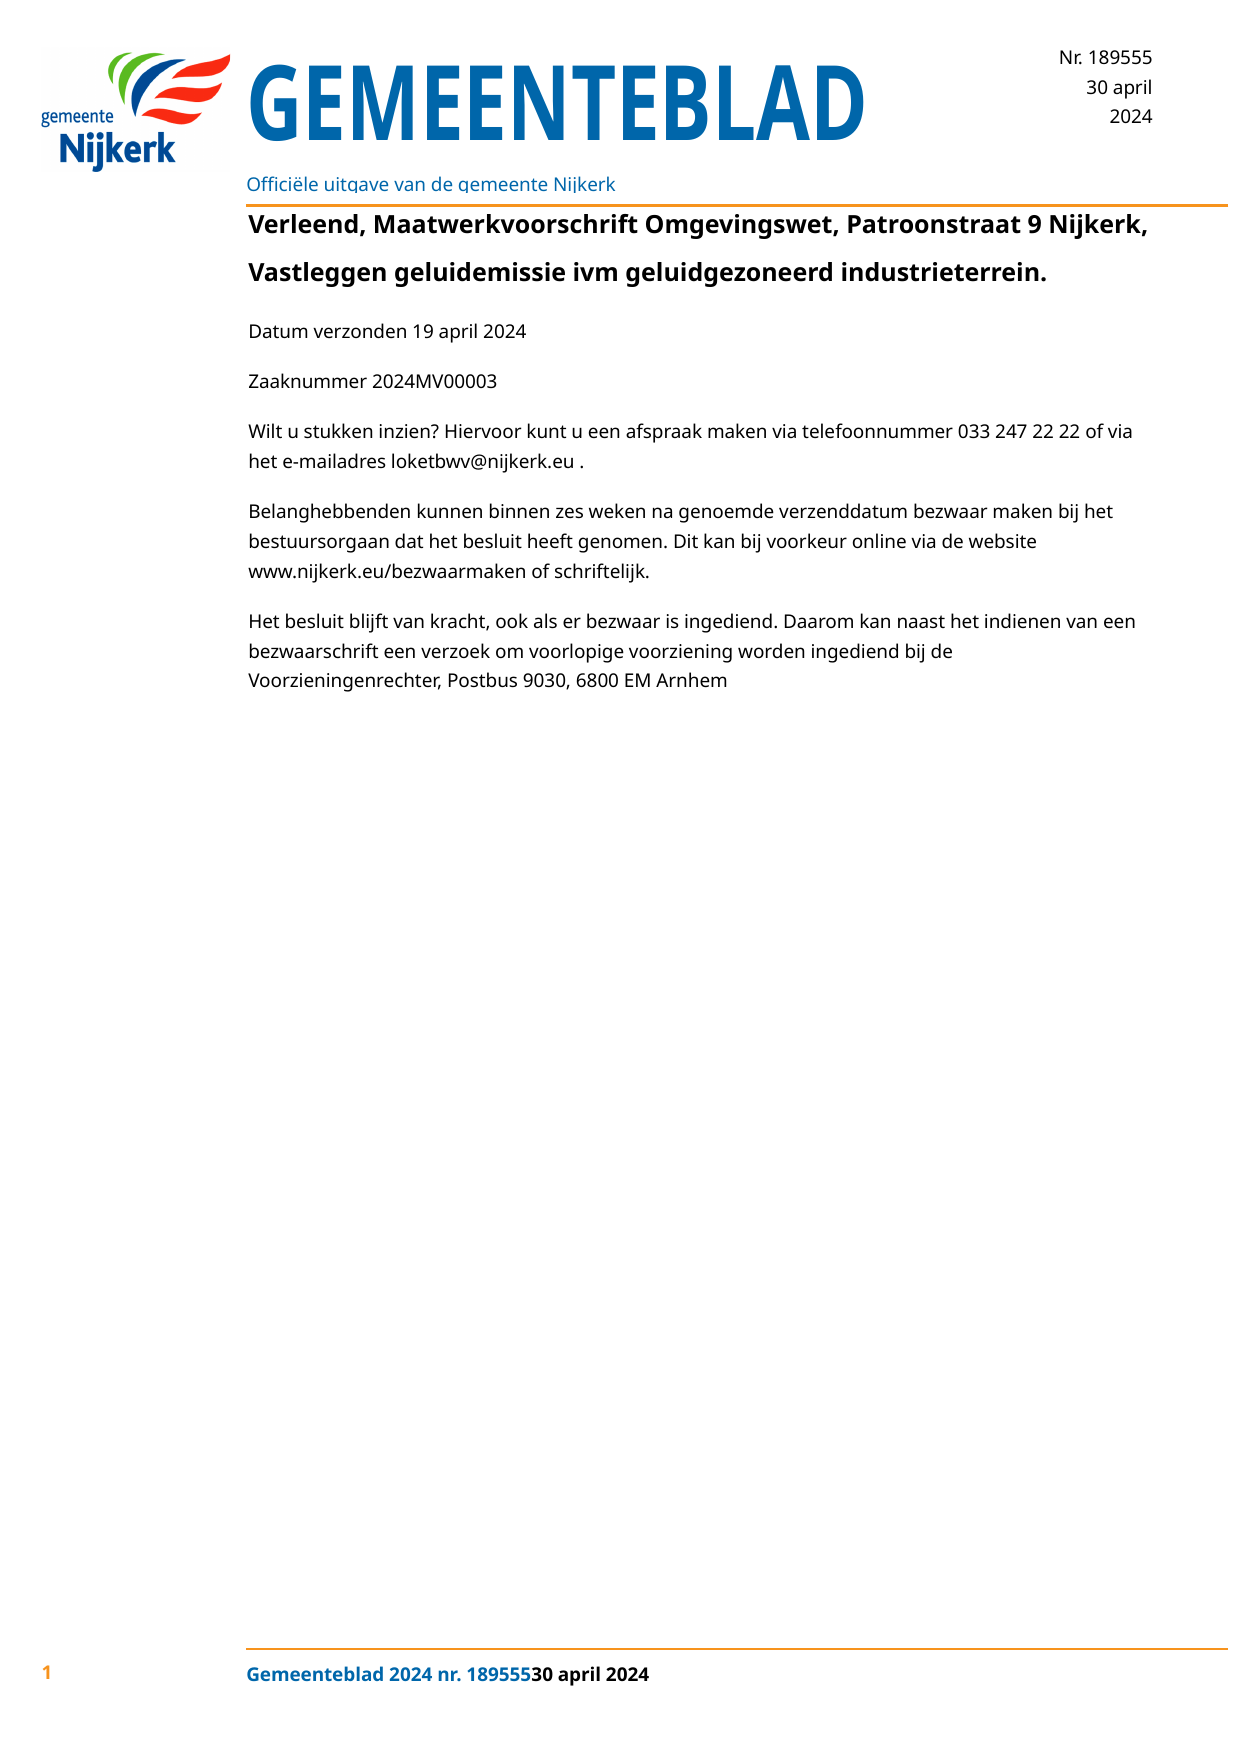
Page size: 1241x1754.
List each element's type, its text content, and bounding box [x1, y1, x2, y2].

text Datum verzonden 19 april 2024 [248, 318, 1152, 344]
text Het besluit blijft van kracht, ook als er bezwaar is ingediend. Daarom kan naast het indienen van een bezwaarschrift een verzoek om voorlopige voorziening worden ingediend bij de Voorzieningenrechter, Postbus 9030, 6800 EM Arnhem [248, 608, 1152, 693]
text Wilt u stukken inzien? Hiervoor kunt u een afspraak maken via telefoonnummer 033 247 22 22 of via het e-mailadres loketbwv@nijkerk.eu . [248, 419, 1152, 474]
text Belanghebbenden kunnen binnen zes weken na genoemde verzenddatum bezwaar maken bij het bestuursorgaan dat het besluit heeft genomen. Dit kan bij voorkeur online via de website www.nijkerk.eu/bezwaarmaken of schriftelijk. [248, 499, 1152, 584]
text Verleend, Maatwerkvoorschrift Omgevingswet, Patroonstraat 9 Nijkerk, Vastleggen geluidemissie ivm geluidgezoneerd industrieterrein. [248, 207, 1152, 288]
picture [41, 47, 231, 172]
text Zaaknummer 2024MV00003 [248, 368, 1152, 394]
